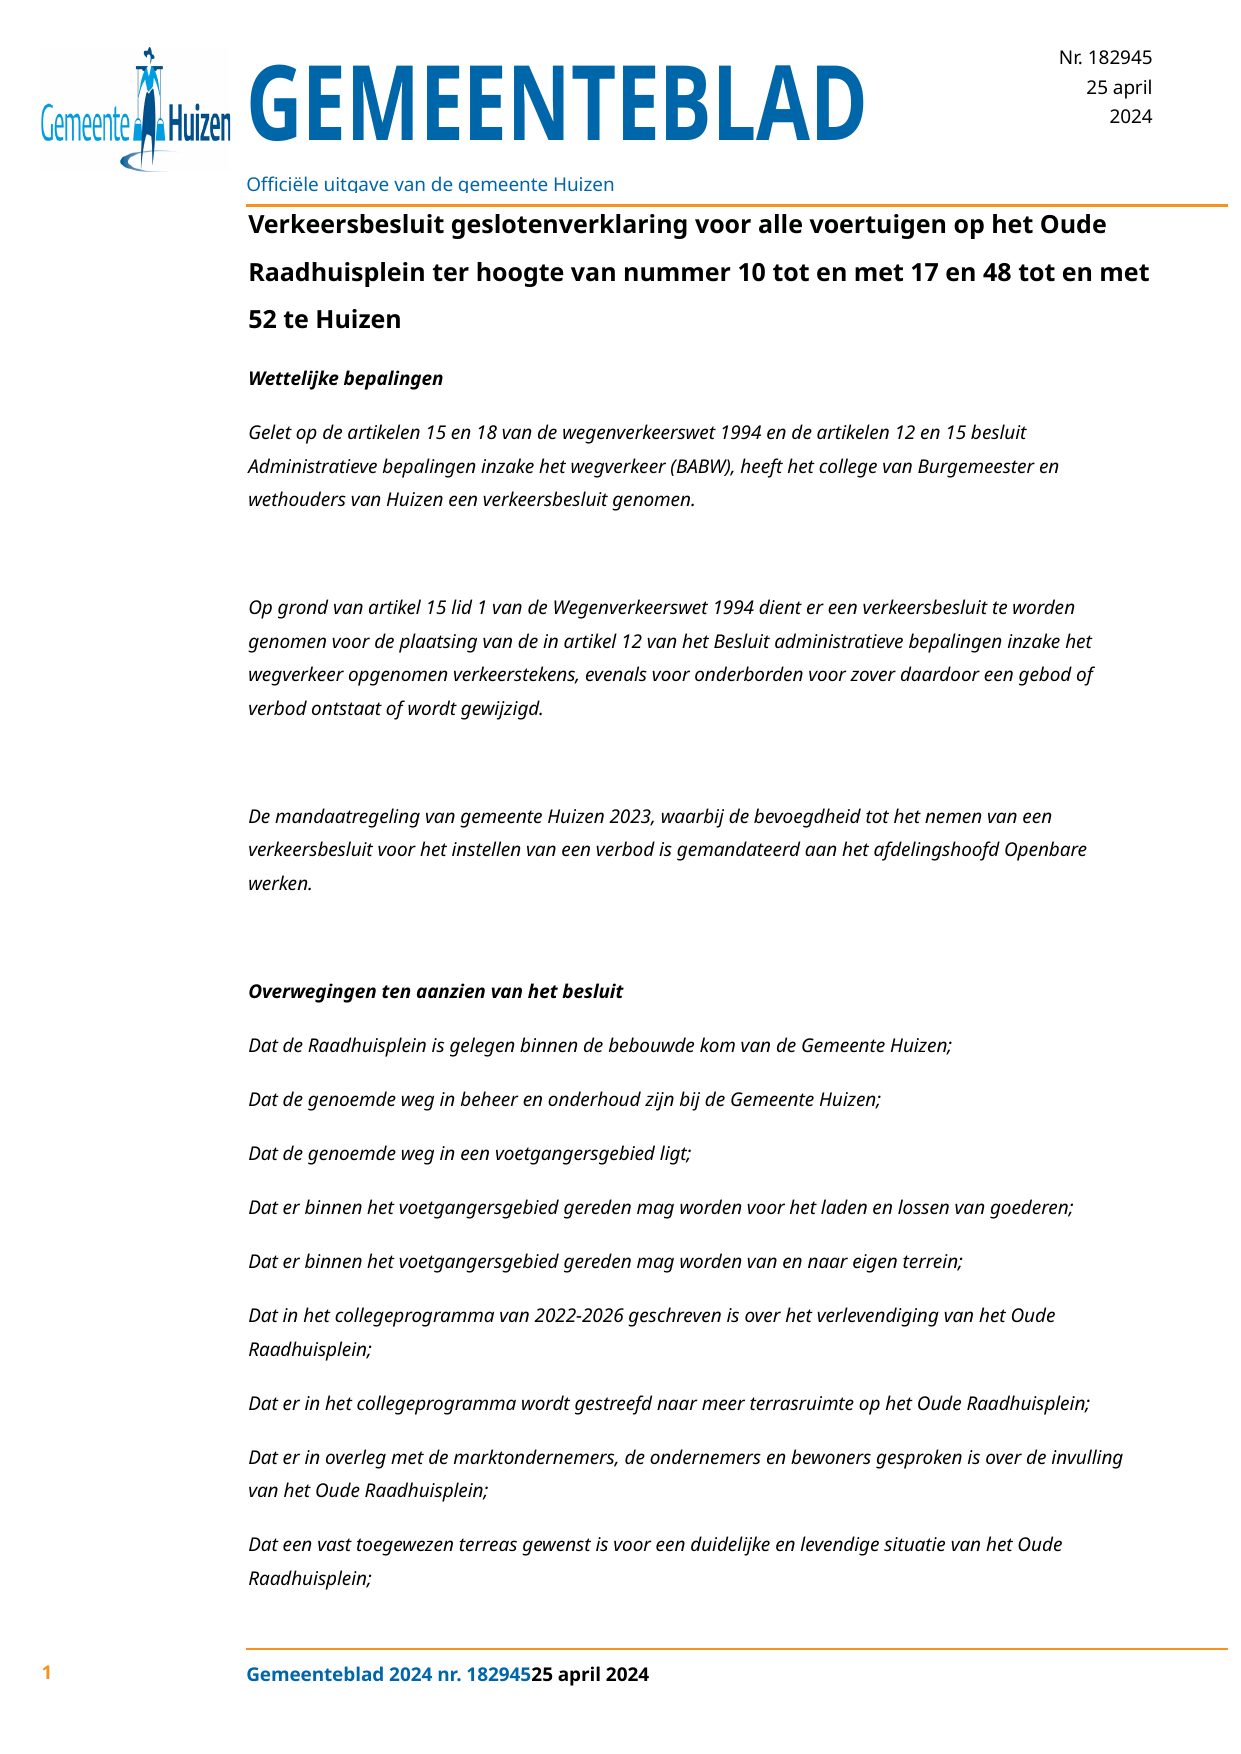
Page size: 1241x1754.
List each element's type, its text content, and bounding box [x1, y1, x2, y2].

text Dat een vast toegewezen terreas gewenst is voor een duidelijke en levendige situatie van het Oude Raadhuisplein; [248, 1531, 1152, 1591]
text Op grond van artikel 15 lid 1 van de Wegenverkeerswet 1994 dient er een verkeersbesluit te worden genomen voor de plaatsing van de in artikel 12 van het Besluit administratieve bepalingen inzake het wegverkeer opgenomen verkeerstekens, evenals voor onderborden voor zover daardoor een gebod of verbod ontstaat of wordt gewijzigd. [248, 594, 1152, 721]
picture [41, 47, 231, 172]
text Dat de Raadhuisplein is gelegen binnen de bebouwde kom van de Gemeente Huizen; [248, 1032, 1152, 1058]
text Wettelijke bepalingen [248, 366, 1152, 391]
text Dat de genoemde weg in beheer en onderhoud zijn bij de Gemeente Huizen; [248, 1086, 1152, 1112]
text Gelet op de artikelen 15 en 18 van de wegenverkeerswet 1994 en de artikelen 12 en 15 besluit Administratieve bepalingen inzake het wegverkeer (BABW), heeft het college van Burgemeester en wethouders van Huizen een verkeersbesluit genomen. [248, 419, 1152, 512]
text Dat er in het collegeprogramma wordt gestreefd naar meer terrasruimte op het Oude Raadhuisplein; [248, 1390, 1152, 1416]
text Dat de genoemde weg in een voetgangersgebied ligt; [248, 1140, 1152, 1166]
text Overwegingen ten aanzien van het besluit [248, 978, 1152, 1004]
text Dat er binnen het voetgangersgebied gereden mag worden van en naar eigen terrein; [248, 1248, 1152, 1274]
text Dat er in overleg met de marktondernemers, de ondernemers en bewoners gesproken is over de invulling van het Oude Raadhuisplein; [248, 1444, 1152, 1503]
text Dat in het collegeprogramma van 2022-2026 geschreven is over het verlevendiging van het Oude Raadhuisplein; [248, 1302, 1152, 1362]
text De mandaatregeling van gemeente Huizen 2023, waarbij de bevoegdheid tot het nemen van een verkeersbesluit voor het instellen van een verbod is gemandateerd aan het afdelingshoofd Openbare werken. [248, 803, 1152, 896]
text Dat er binnen het voetgangersgebied gereden mag worden voor het laden en lossen van goederen; [248, 1194, 1152, 1220]
text Verkeersbesluit geslotenverklaring voor alle voertuigen op het Oude Raadhuisplein ter hoogte van nummer 10 tot en met 17 en 48 tot en met 52 te Huizen [248, 207, 1152, 336]
